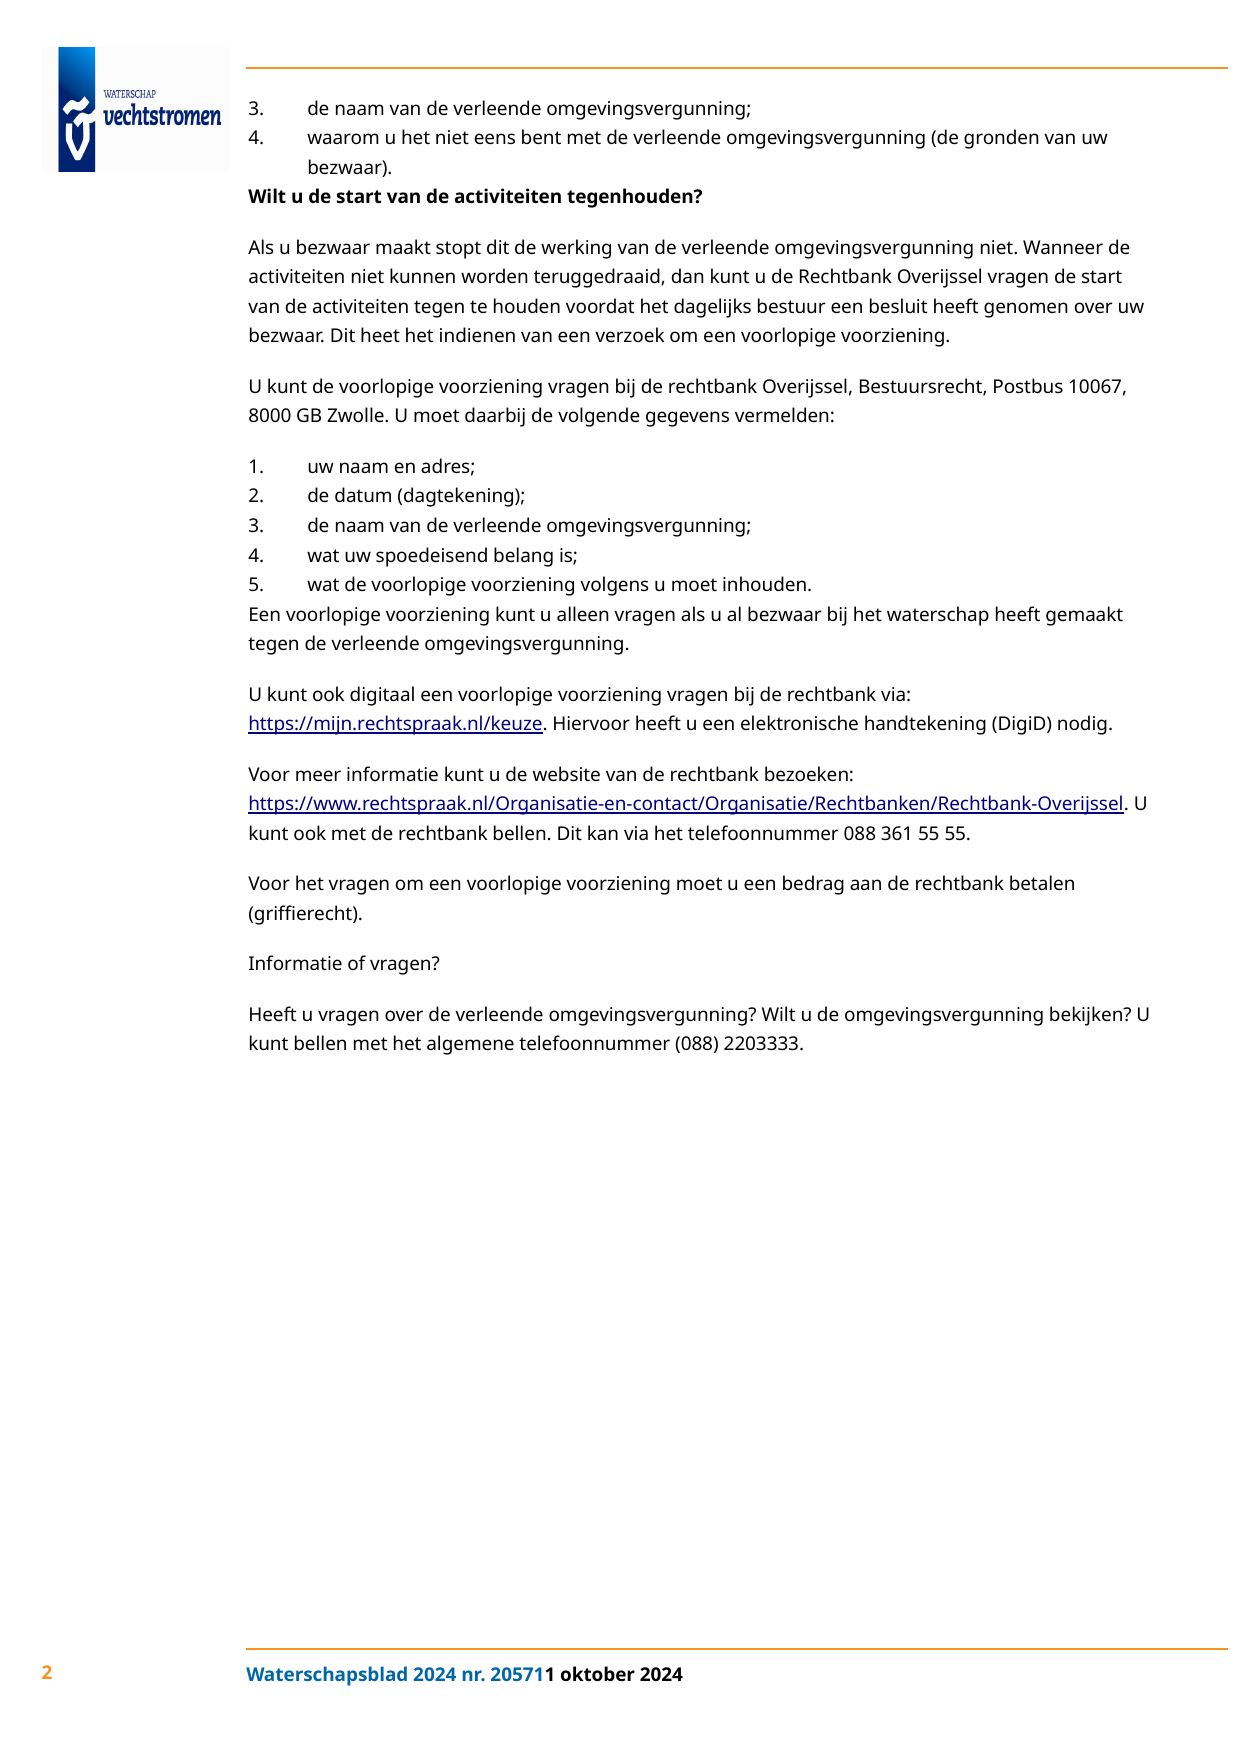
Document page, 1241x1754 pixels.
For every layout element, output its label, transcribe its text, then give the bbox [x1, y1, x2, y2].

list uw naam en adres; [248, 453, 1152, 479]
text Informatie of vragen? [248, 951, 1152, 976]
text Voor meer informatie kunt u de website van de rechtbank bezoeken: https://www.rechtspraak.nl/Organisatie-en-contact/Organisatie/Rechtbanken/Rechtbank-Overijssel. U kunt ook met de rechtbank bellen. Dit kan via het telefoonnummer 088 361 55 55. [248, 761, 1152, 846]
text Wilt u de start van de activiteiten tegenhouden? [248, 183, 1152, 209]
text Heeft u vragen over de verleende omgevingsvergunning? Wilt u de omgevingsvergunning bekijken? U kunt bellen met het algemene telefoonnummer (088) 2203333. [248, 1001, 1152, 1056]
list de datum (dagtekening); [248, 483, 1152, 508]
text Een voorlopige voorziening kunt u alleen vragen als u al bezwaar bij het waterschap heeft gemaakt tegen de verleende omgevingsvergunning. [248, 601, 1152, 656]
list de naam van de verleende omgevingsvergunning; [248, 95, 1152, 121]
picture [41, 47, 231, 172]
list wat uw spoedeisend belang is; [248, 542, 1152, 568]
text U kunt ook digitaal een voorlopige voorziening vragen bij de rechtbank via: https://mijn.rechtspraak.nl/keuze. Hiervoor heeft u een elektronische handtekening (DigiD) nodig. [248, 681, 1152, 736]
list waarom u het niet eens bent met de verleende omgevingsvergunning (de gronden van uw bezwaar). [248, 124, 1152, 180]
list de naam van de verleende omgevingsvergunning; [248, 512, 1152, 538]
list wat de voorlopige voorziening volgens u moet inhouden. [248, 571, 1152, 597]
text Als u bezwaar maakt stopt dit de werking van de verleende omgevingsvergunning niet. Wanneer de activiteiten niet kunnen worden teruggedraaid, dan kunt u de Rechtbank Overijssel vragen de start van de activiteiten tegen te houden voordat het dagelijks bestuur een besluit heeft genomen over uw bezwaar. Dit heet het indienen van een verzoek om een voorlopige voorziening. [248, 234, 1152, 348]
text Voor het vragen om een voorlopige voorziening moet u een bedrag aan de rechtbank betalen (griffierecht). [248, 871, 1152, 926]
text U kunt de voorlopige voorziening vragen bij de rechtbank Overijssel, Bestuursrecht, Postbus 10067, 8000 GB Zwolle. U moet daarbij de volgende gegevens vermelden: [248, 373, 1152, 428]
